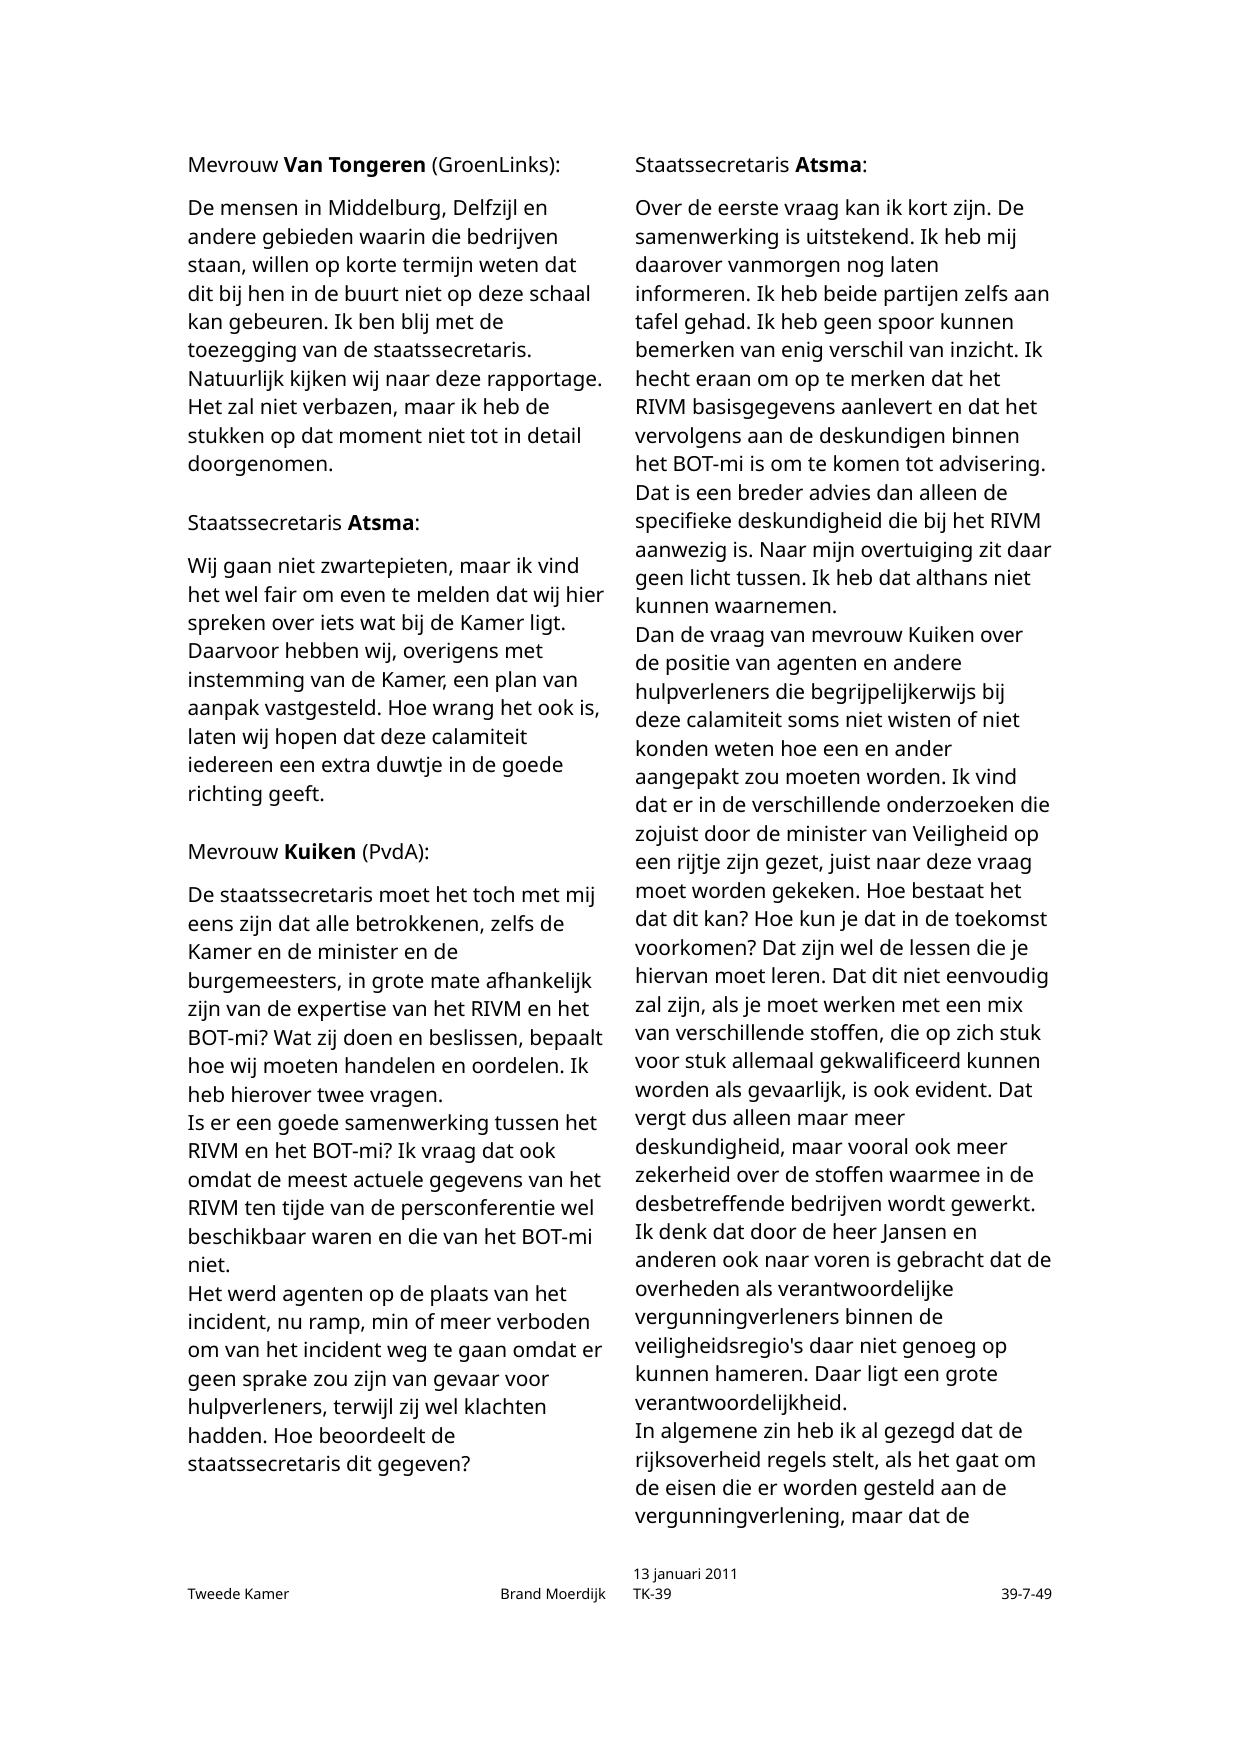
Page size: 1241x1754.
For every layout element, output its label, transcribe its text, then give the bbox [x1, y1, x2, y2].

text In algemene zin heb ik al gezegd dat de rijksoverheid regels stelt, als het gaat om de eisen die er worden gesteld aan de vergunningverlening, maar dat de [635, 1416, 1053, 1530]
text Staatssecretaris Atsma: [635, 150, 1053, 178]
text Staatssecretaris Atsma: [187, 508, 605, 536]
text De staatssecretaris moet het toch met mij eens zijn dat alle betrokkenen, zelfs de Kamer en de minister en de burgemeesters, in grote mate afhankelijk zijn van de expertise van het RIVM en het BOT-mi? Wat zij doen en beslissen, bepaalt hoe wij moeten handelen en oordelen. Ik heb hierover twee vragen. [187, 881, 605, 1108]
text Is er een goede samenwerking tussen het RIVM en het BOT-mi? Ik vraag dat ook omdat de meest actuele gegevens van het RIVM ten tijde van de persconferentie wel beschikbaar waren en die van het BOT-mi niet. [187, 1108, 605, 1279]
text Mevrouw Van Tongeren (GroenLinks): [187, 150, 605, 178]
text Mevrouw Kuiken (PvdA): [187, 837, 605, 866]
text Dan de vraag van mevrouw Kuiken over de positie van agenten en andere hulpverleners die begrijpelijkerwijs bij deze calamiteit soms niet wisten of niet konden weten hoe een en ander aangepakt zou moeten worden. Ik vind dat er in de verschillende onderzoeken die zojuist door de minister van Veiligheid op een rijtje zijn gezet, juist naar deze vraag moet worden gekeken. Hoe bestaat het dat dit kan? Hoe kun je dat in de toekomst voorkomen? Dat zijn wel de lessen die je hiervan moet leren. Dat dit niet eenvoudig zal zijn, als je moet werken met een mix van verschillende stoffen, die op zich stuk voor stuk allemaal gekwalificeerd kunnen worden als gevaarlijk, is ook evident. Dat vergt dus alleen maar meer deskundigheid, maar vooral ook meer zekerheid over de stoffen waarmee in de desbetreffende bedrijven wordt gewerkt. Ik denk dat door de heer Jansen en anderen ook naar voren is gebracht dat de overheden als verantwoordelijke vergunningverleners binnen de veiligheidsregio's daar niet genoeg op kunnen hameren. Daar ligt een grote verantwoordelijkheid. [635, 620, 1053, 1416]
text Wij gaan niet zwartepieten, maar ik vind het wel fair om even te melden dat wij hier spreken over iets wat bij de Kamer ligt. Daarvoor hebben wij, overigens met instemming van de Kamer, een plan van aanpak vastgesteld. Hoe wrang het ook is, laten wij hopen dat deze calamiteit iedereen een extra duwtje in de goede richting geeft. [187, 551, 605, 807]
text Het werd agenten op de plaats van het incident, nu ramp, min of meer verboden om van het incident weg te gaan omdat er geen sprake zou zijn van gevaar voor hulpverleners, terwijl zij wel klachten hadden. Hoe beoordeelt de staatssecretaris dit gegeven? [187, 1279, 605, 1478]
text Over de eerste vraag kan ik kort zijn. De samenwerking is uitstekend. Ik heb mij daarover vanmorgen nog laten informeren. Ik heb beide partijen zelfs aan tafel gehad. Ik heb geen spoor kunnen bemerken van enig verschil van inzicht. Ik hecht eraan om op te merken dat het RIVM basisgegevens aanlevert en dat het vervolgens aan de deskundigen binnen het BOT-mi is om te komen tot advisering. Dat is een breder advies dan alleen de specifieke deskundigheid die bij het RIVM aanwezig is. Naar mijn overtuiging zit daar geen licht tussen. Ik heb dat althans niet kunnen waarnemen. [635, 193, 1053, 620]
text De mensen in Middelburg, Delfzijl en andere gebieden waarin die bedrijven staan, willen op korte termijn weten dat dit bij hen in de buurt niet op deze schaal kan gebeuren. Ik ben blij met de toezegging van de staatssecretaris. Natuurlijk kijken wij naar deze rapportage. Het zal niet verbazen, maar ik heb de stukken op dat moment niet tot in detail doorgenomen. [187, 193, 605, 478]
